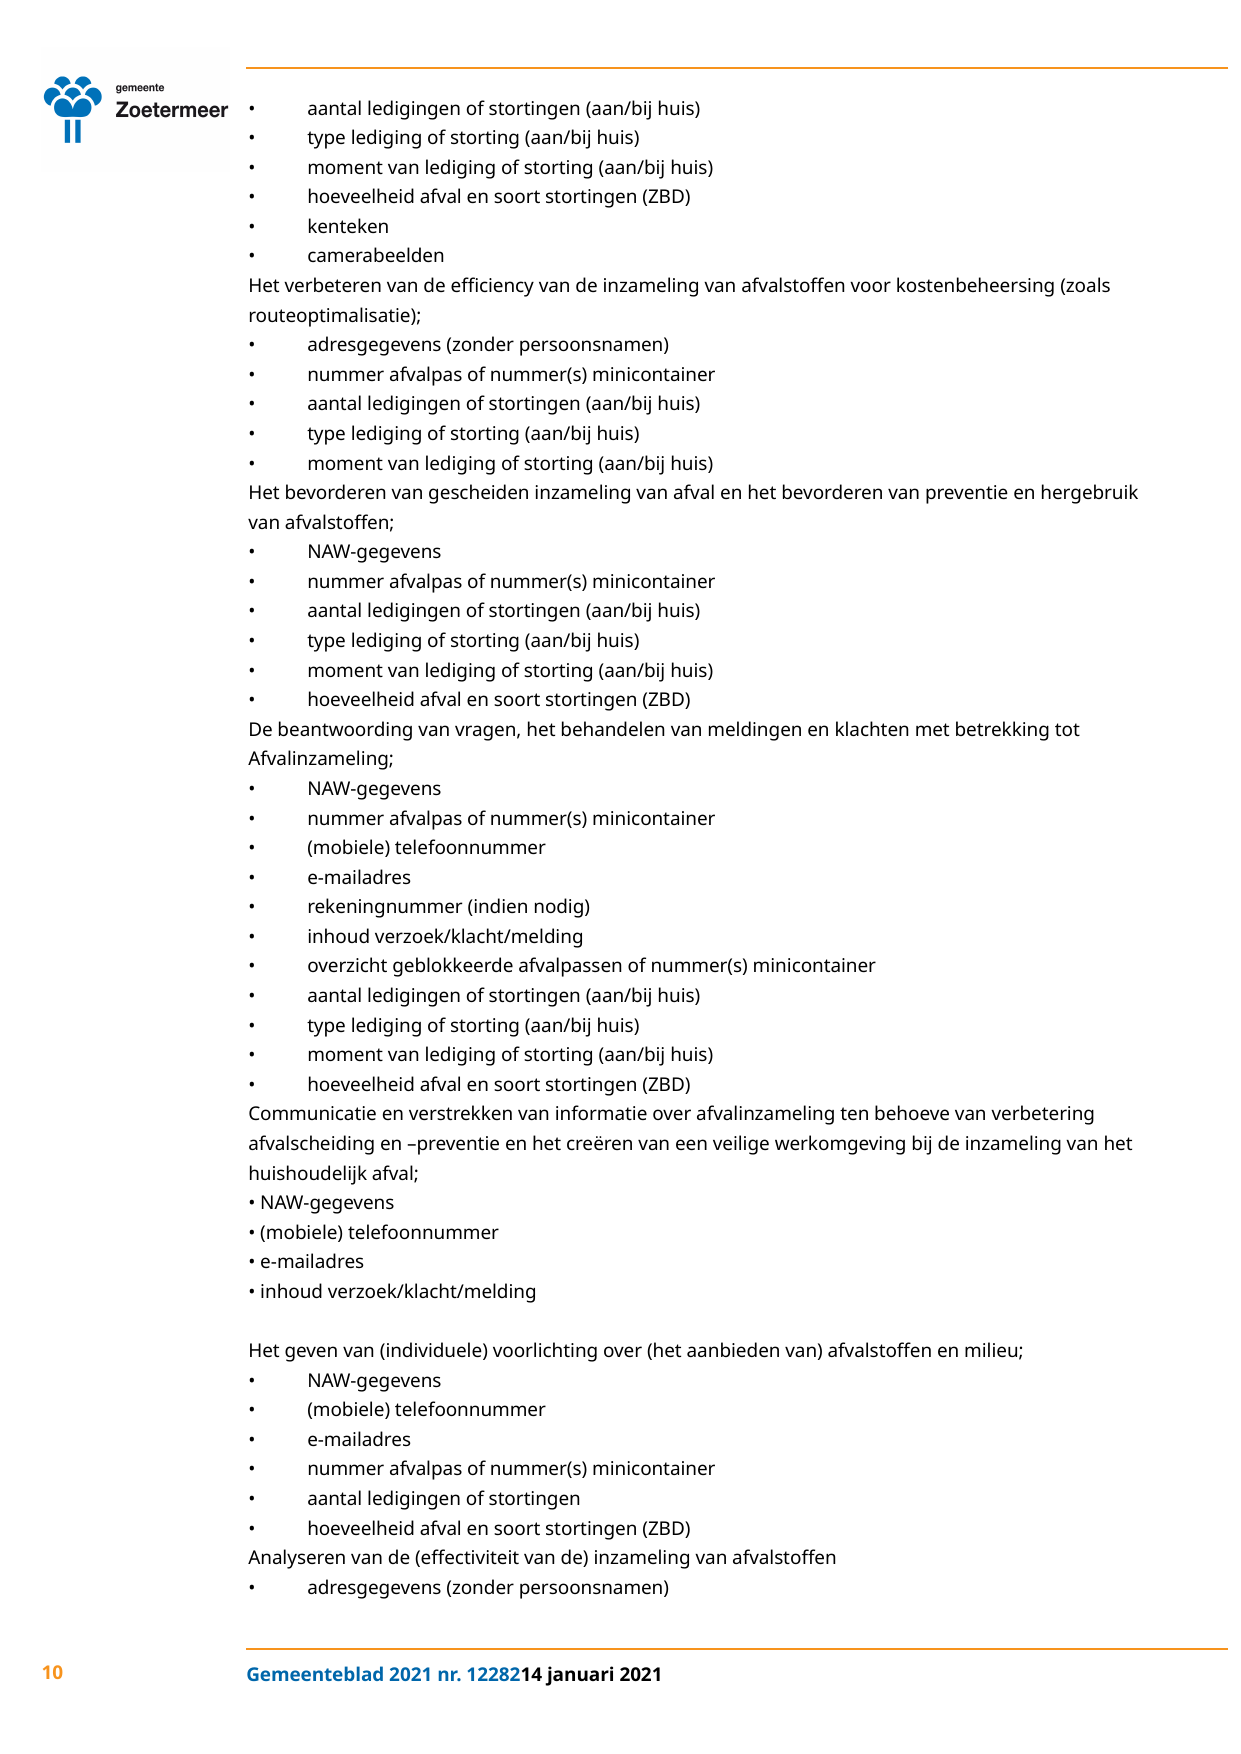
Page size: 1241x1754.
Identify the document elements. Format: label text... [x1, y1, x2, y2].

text • inhoud verzoek/klacht/melding [248, 1278, 1152, 1304]
picture [41, 47, 231, 172]
list aantal ledigingen of stortingen (aan/bij huis) [248, 598, 1152, 623]
list NAW-gegevens [248, 1367, 1152, 1393]
list overzicht geblokkeerde afvalpassen of nummer(s) minicontainer [248, 953, 1152, 978]
text • (mobiele) telefoonnummer [248, 1219, 1152, 1245]
text • e-mailadres [248, 1248, 1152, 1274]
list type lediging of storting (aan/bij huis) [248, 1012, 1152, 1038]
list moment van lediging of storting (aan/bij huis) [248, 450, 1152, 476]
text • NAW-gegevens [248, 1189, 1152, 1215]
list kenteken [248, 213, 1152, 239]
list type lediging of storting (aan/bij huis) [248, 627, 1152, 653]
list aantal ledigingen of stortingen (aan/bij huis) [248, 982, 1152, 1008]
list adresgegevens (zonder persoonsnamen) [248, 1574, 1152, 1600]
list aantal ledigingen of stortingen (aan/bij huis) [248, 95, 1152, 121]
list moment van lediging of storting (aan/bij huis) [248, 657, 1152, 683]
list nummer afvalpas of nummer(s) minicontainer [248, 361, 1152, 387]
list type lediging of storting (aan/bij huis) [248, 124, 1152, 150]
list rekeningnummer (indien nodig) [248, 893, 1152, 919]
list (mobiele) telefoonnummer [248, 834, 1152, 860]
list hoeveelheid afval en soort stortingen (ZBD) [248, 1515, 1152, 1541]
text Communicatie en verstrekken van informatie over afvalinzameling ten behoeve van verbetering afvalscheiding en –preventie en het creëren van een veilige werkomgeving bij de inzameling van het huishoudelijk afval; [248, 1101, 1152, 1186]
list nummer afvalpas of nummer(s) minicontainer [248, 1456, 1152, 1481]
list inhoud verzoek/klacht/melding [248, 923, 1152, 949]
list hoeveelheid afval en soort stortingen (ZBD) [248, 1071, 1152, 1097]
list NAW-gegevens [248, 775, 1152, 801]
text Het bevorderen van gescheiden inzameling van afval en het bevorderen van preventie en hergebruik van afvalstoffen; [248, 479, 1152, 535]
text De beantwoording van vragen, het behandelen van meldingen en klachten met betrekking tot Afvalinzameling; [248, 716, 1152, 771]
list type lediging of storting (aan/bij huis) [248, 420, 1152, 446]
list (mobiele) telefoonnummer [248, 1396, 1152, 1422]
text Het verbeteren van de efficiency van de inzameling van afvalstoffen voor kostenbeheersing (zoals routeoptimalisatie); [248, 272, 1152, 328]
list e-mailadres [248, 1426, 1152, 1452]
list hoeveelheid afval en soort stortingen (ZBD) [248, 183, 1152, 209]
text Analyseren van de (effectiviteit van de) inzameling van afvalstoffen [248, 1544, 1152, 1570]
list nummer afvalpas of nummer(s) minicontainer [248, 568, 1152, 594]
list NAW-gegevens [248, 538, 1152, 564]
list moment van lediging of storting (aan/bij huis) [248, 154, 1152, 180]
text Het geven van (individuele) voorlichting over (het aanbieden van) afvalstoffen en milieu; [248, 1337, 1152, 1363]
list e-mailadres [248, 864, 1152, 890]
list aantal ledigingen of stortingen (aan/bij huis) [248, 391, 1152, 416]
list aantal ledigingen of stortingen [248, 1485, 1152, 1511]
list adresgegevens (zonder persoonsnamen) [248, 331, 1152, 357]
list camerabeelden [248, 243, 1152, 268]
list hoeveelheid afval en soort stortingen (ZBD) [248, 686, 1152, 712]
list moment van lediging of storting (aan/bij huis) [248, 1041, 1152, 1067]
list nummer afvalpas of nummer(s) minicontainer [248, 805, 1152, 831]
